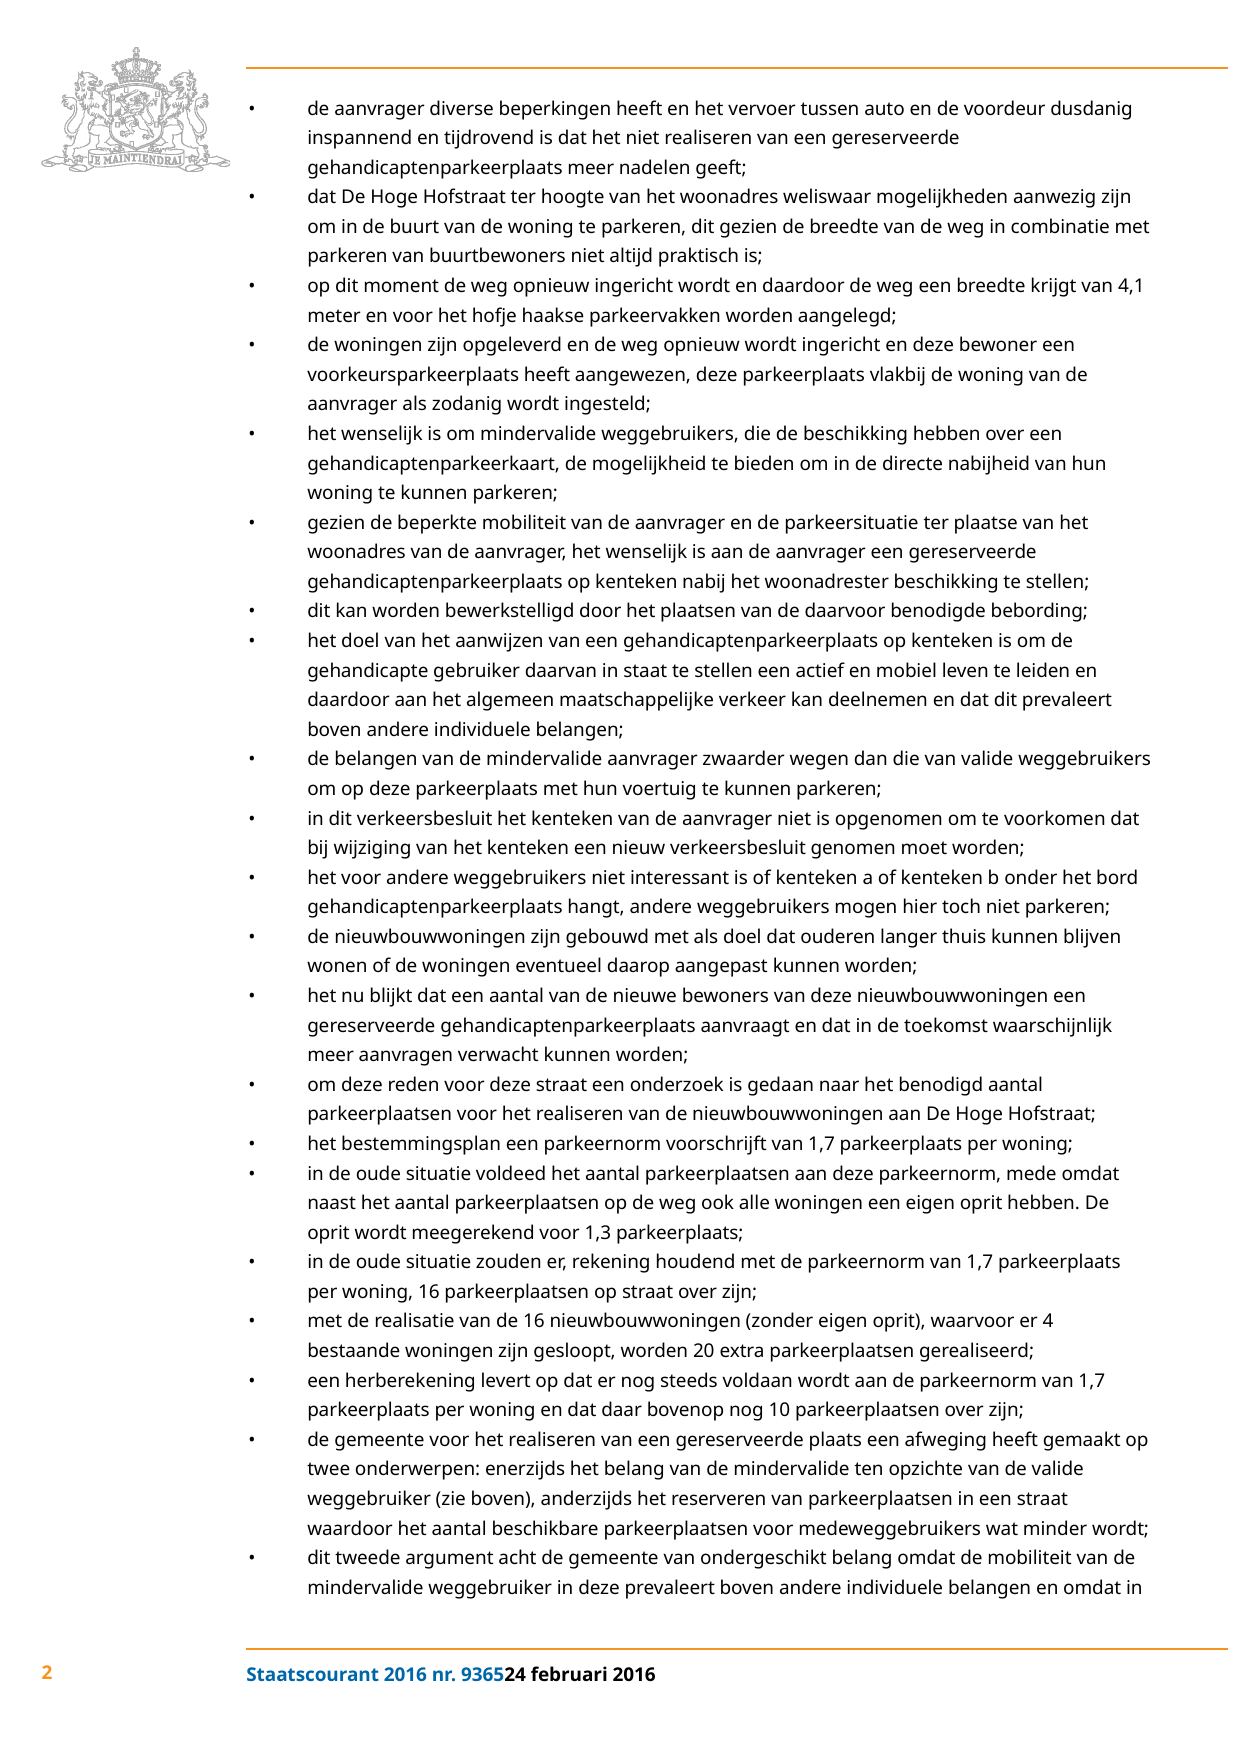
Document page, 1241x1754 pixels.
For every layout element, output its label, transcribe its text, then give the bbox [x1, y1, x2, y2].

list met de realisatie van de 16 nieuwbouwwoningen (zonder eigen oprit), waarvoor er 4 bestaande woningen zijn gesloopt, worden 20 extra parkeerplaatsen gerealiseerd; [248, 1308, 1152, 1363]
list gezien de beperkte mobiliteit van de aanvrager en de parkeersituatie ter plaatse van het woonadres van de aanvrager, het wenselijk is aan de aanvrager een gereserveerde gehandicaptenparkeerplaats op kenteken nabij het woonadrester beschikking te stellen; [248, 509, 1152, 594]
list het bestemmingsplan een parkeernorm voorschrijft van 1,7 parkeerplaats per woning; [248, 1130, 1152, 1156]
list de nieuwbouwwoningen zijn gebouwd met als doel dat ouderen langer thuis kunnen blijven wonen of de woningen eventueel daarop aangepast kunnen worden; [248, 923, 1152, 978]
list op dit moment de weg opnieuw ingericht wordt en daardoor de weg een breedte krijgt van 4,1 meter en voor het hofje haakse parkeervakken worden aangelegd; [248, 272, 1152, 328]
list in de oude situatie zouden er, rekening houdend met de parkeernorm van 1,7 parkeerplaats per woning, 16 parkeerplaatsen op straat over zijn; [248, 1248, 1152, 1304]
list dit kan worden bewerkstelligd door het plaatsen van de daarvoor benodigde bebording; [248, 598, 1152, 623]
list in dit verkeersbesluit het kenteken van de aanvrager niet is opgenomen om te voorkomen dat bij wijziging van het kenteken een nieuw verkeersbesluit genomen moet worden; [248, 805, 1152, 860]
list het wenselijk is om mindervalide weggebruikers, die de beschikking hebben over een gehandicaptenparkeerkaart, de mogelijkheid te bieden om in de directe nabijheid van hun woning te kunnen parkeren; [248, 420, 1152, 505]
list de gemeente voor het realiseren van een gereserveerde plaats een afweging heeft gemaakt op twee onderwerpen: enerzijds het belang van de mindervalide ten opzichte van de valide weggebruiker (zie boven), anderzijds het reserveren van parkeerplaatsen in een straat waardoor het aantal beschikbare parkeerplaatsen voor medeweggebruikers wat minder wordt; [248, 1426, 1152, 1541]
list om deze reden voor deze straat een onderzoek is gedaan naar het benodigd aantal parkeerplaatsen voor het realiseren van de nieuwbouwwoningen aan De Hoge Hofstraat; [248, 1071, 1152, 1126]
list de belangen van de mindervalide aanvrager zwaarder wegen dan die van valide weggebruikers om op deze parkeerplaats met hun voertuig te kunnen parkeren; [248, 746, 1152, 801]
list de aanvrager diverse beperkingen heeft en het vervoer tussen auto en de voordeur dusdanig inspannend en tijdrovend is dat het niet realiseren van een gereserveerde gehandicaptenparkeerplaats meer nadelen geeft; [248, 95, 1152, 180]
list in de oude situatie voldeed het aantal parkeerplaatsen aan deze parkeernorm, mede omdat naast het aantal parkeerplaatsen op de weg ook alle woningen een eigen oprit hebben. De oprit wordt meegerekend voor 1,3 parkeerplaats; [248, 1160, 1152, 1245]
picture [41, 47, 231, 172]
list het voor andere weggebruikers niet interessant is of kenteken a of kenteken b onder het bord gehandicaptenparkeerplaats hangt, andere weggebruikers mogen hier toch niet parkeren; [248, 864, 1152, 919]
list een herberekening levert op dat er nog steeds voldaan wordt aan de parkeernorm van 1,7 parkeerplaats per woning en dat daar bovenop nog 10 parkeerplaatsen over zijn; [248, 1367, 1152, 1422]
list dat De Hoge Hofstraat ter hoogte van het woonadres weliswaar mogelijkheden aanwezig zijn om in de buurt van de woning te parkeren, dit gezien de breedte van de weg in combinatie met parkeren van buurtbewoners niet altijd praktisch is; [248, 183, 1152, 268]
list het nu blijkt dat een aantal van de nieuwe bewoners van deze nieuwbouwwoningen een gereserveerde gehandicaptenparkeerplaats aanvraagt en dat in de toekomst waarschijnlijk meer aanvragen verwacht kunnen worden; [248, 982, 1152, 1067]
list dit tweede argument acht de gemeente van ondergeschikt belang omdat de mobiliteit van de mindervalide weggebruiker in deze prevaleert boven andere individuele belangen en omdat in [248, 1544, 1152, 1600]
list de woningen zijn opgeleverd en de weg opnieuw wordt ingericht en deze bewoner een voorkeursparkeerplaats heeft aangewezen, deze parkeerplaats vlakbij de woning van de aanvrager als zodanig wordt ingesteld; [248, 331, 1152, 416]
list het doel van het aanwijzen van een gehandicaptenparkeerplaats op kenteken is om de gehandicapte gebruiker daarvan in staat te stellen een actief en mobiel leven te leiden en daardoor aan het algemeen maatschappelijke verkeer kan deelnemen en dat dit prevaleert boven andere individuele belangen; [248, 627, 1152, 742]
